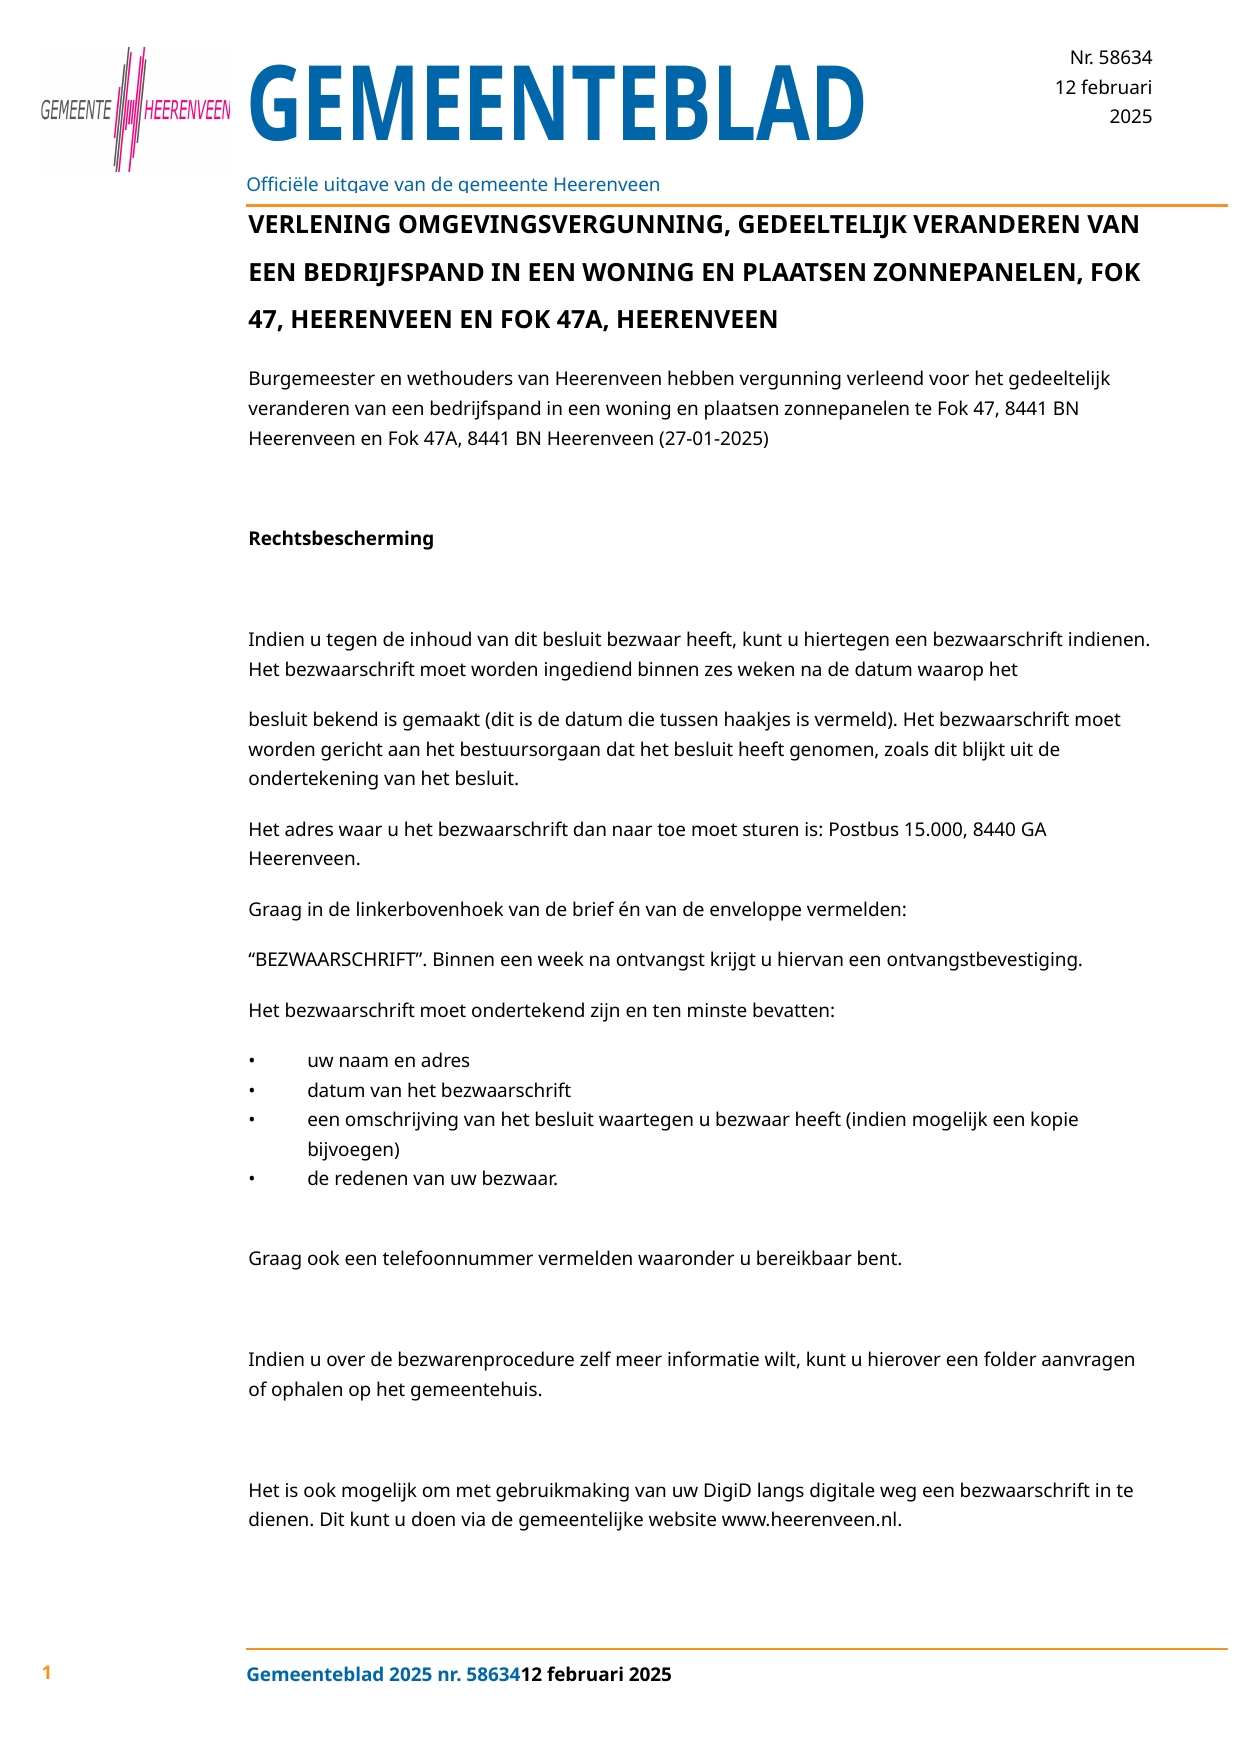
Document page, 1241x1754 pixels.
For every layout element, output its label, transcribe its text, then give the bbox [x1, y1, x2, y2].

text Graag in de linkerbovenhoek van de brief én van de enveloppe vermelden: [248, 896, 1152, 922]
text Het is ook mogelijk om met gebruikmaking van uw DigiD langs digitale weg een bezwaarschrift in te dienen. Dit kunt u doen via de gemeentelijke website www.heerenveen.nl. [248, 1477, 1152, 1532]
text “BEZWAARSCHRIFT”. Binnen een week na ontvangst krijgt u hiervan een ontvangstbevestiging. [248, 946, 1152, 972]
text besluit bekend is gemaakt (dit is de datum die tussen haakjes is vermeld). Het bezwaarschrift moet worden gericht aan het bestuursorgaan dat het besluit heeft genomen, zoals dit blijkt uit de ondertekening van het besluit. [248, 706, 1152, 791]
text Burgemeester en wethouders van Heerenveen hebben vergunning verleend voor het gedeeltelijk veranderen van een bedrijfspand in een woning en plaatsen zonnepanelen te Fok 47, 8441 BN Heerenveen en Fok 47A, 8441 BN Heerenveen (27-01-2025) [248, 366, 1152, 450]
text Het bezwaarschrift moet ondertekend zijn en ten minste bevatten: [248, 997, 1152, 1022]
text Het adres waar u het bezwaarschrift dan naar toe moet sturen is: Postbus 15.000, 8440 GA Heerenveen. [248, 816, 1152, 871]
text Graag ook een telefoonnummer vermelden waaronder u bereikbaar bent. [248, 1246, 1152, 1271]
list datum van het bezwaarschrift [248, 1077, 1152, 1102]
text Rechtsbescherming [248, 526, 1152, 551]
text Indien u tegen de inhoud van dit besluit bezwaar heeft, kunt u hiertegen een bezwaarschrift indienen. Het bezwaarschrift moet worden ingediend binnen zes weken na de datum waarop het [248, 626, 1152, 682]
text VERLENING OMGEVINGSVERGUNNING, GEDEELTELIJK VERANDEREN VAN EEN BEDRIJFSPAND IN EEN WONING EN PLAATSEN ZONNEPANELEN, FOK 47, HEERENVEEN EN FOK 47A, HEERENVEEN [248, 207, 1152, 336]
list de redenen van uw bezwaar. [248, 1166, 1152, 1191]
list een omschrijving van het besluit waartegen u bezwaar heeft (indien mogelijk een kopie bijvoegen) [248, 1106, 1152, 1162]
text Indien u over de bezwarenprocedure zelf meer informatie wilt, kunt u hierover een folder aanvragen of ophalen op het gemeentehuis. [248, 1346, 1152, 1402]
list uw naam en adres [248, 1047, 1152, 1073]
picture [41, 47, 231, 172]
